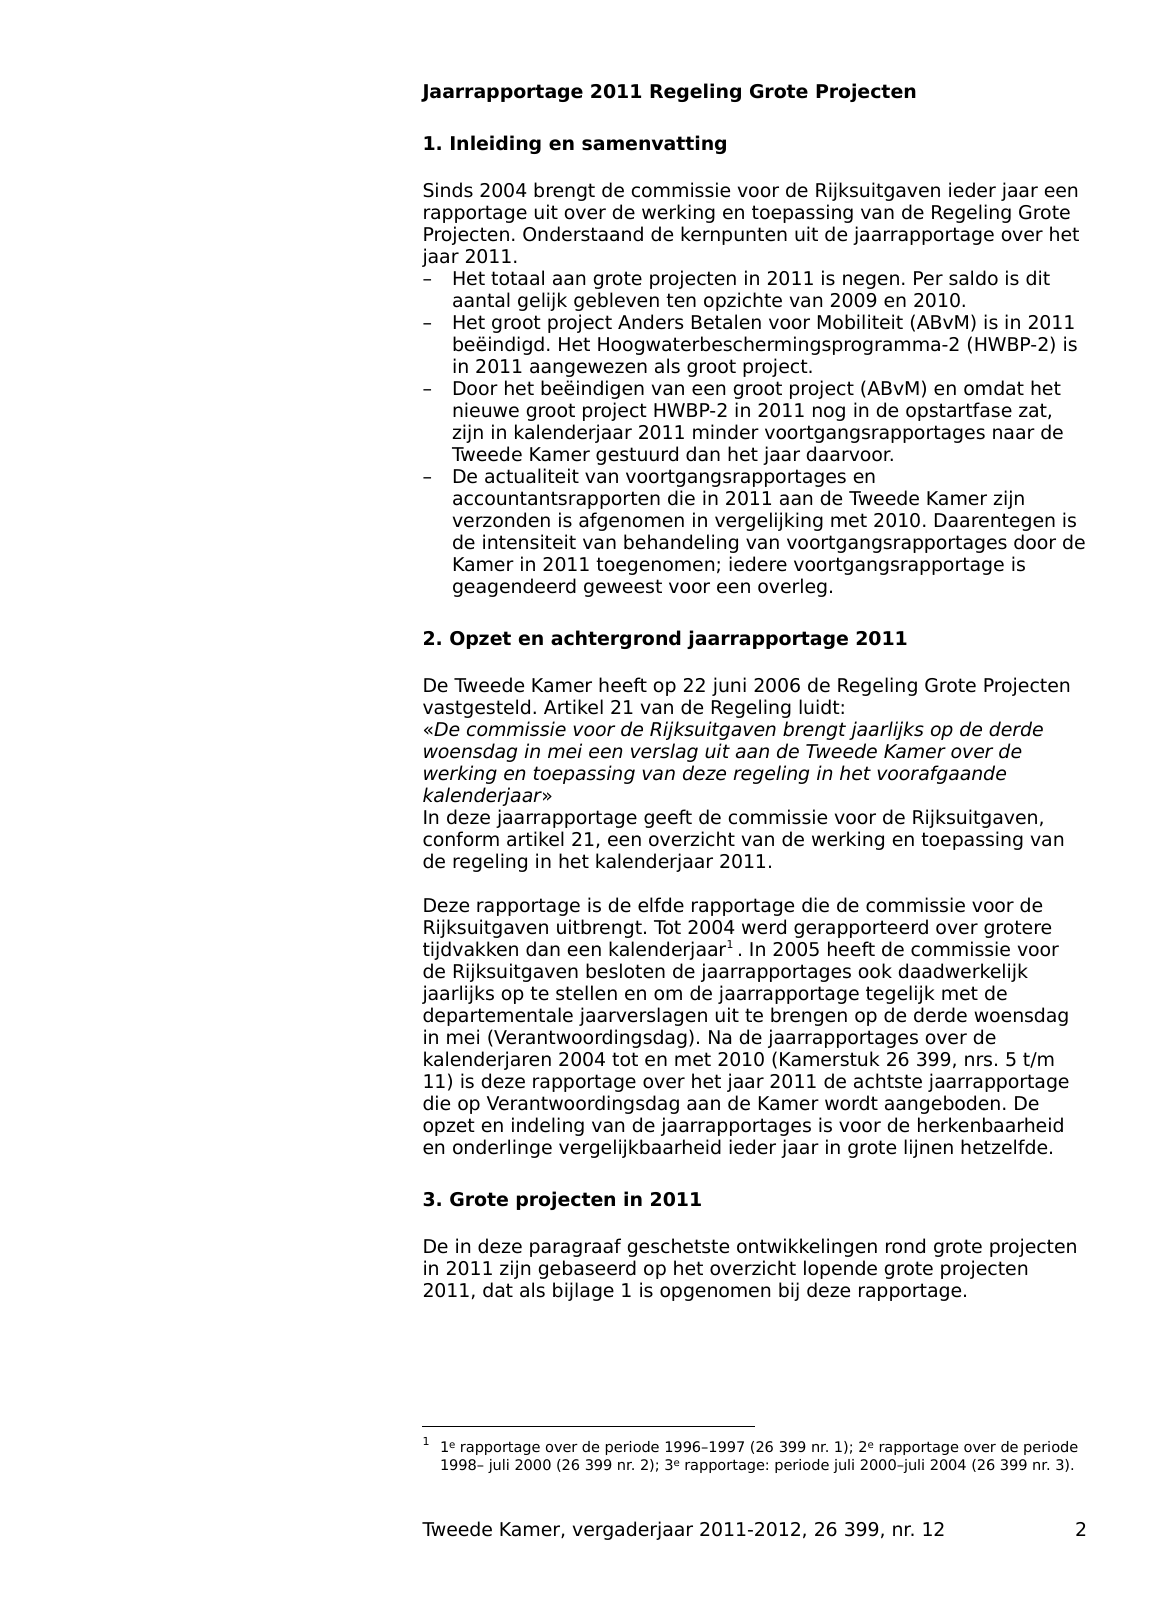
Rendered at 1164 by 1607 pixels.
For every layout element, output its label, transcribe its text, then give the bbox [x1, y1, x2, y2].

text – Het groot project Anders Betalen voor Mobiliteit (ABvM) is in 2011 beëindigd. Het Hoogwaterbeschermingsprogramma-2 (HWBP-2) is in 2011 aangewezen als groot project. [422, 312, 1087, 378]
subtitle 2. Opzet en achtergrond jaarrapportage 2011 [422, 628, 1087, 650]
subtitle 1. Inleiding en samenvatting [422, 133, 1087, 155]
subtitle 3. Grote projecten in 2011 [422, 1188, 1087, 1211]
text Deze rapportage is de elfde rapportage die de commissie voor de Rijksuitgaven uitbrengt. Tot 2004 werd gerapporteerd over grotere tijdvakken dan een kalenderjaar. In 2005 heeft de commissie voor de Rijksuitgaven besloten de jaarrapportages ook daadwerkelijk jaarlijks op te stellen en om de jaarrapportage tegelijk met de departementale jaarverslagen uit te brengen op de derde woensdag in mei (Verantwoordingsdag). Na de jaarrapportages over de kalenderjaren 2004 tot en met 2010 (Kamerstuk 26 399, nrs. 5 t/m 11) is deze rapportage over het jaar 2011 de achtste jaarrapportage die op Verantwoordingsdag aan de Kamer wordt aangeboden. De opzet en indeling van de jaarrapportages is voor de herkenbaarheid en onderlinge vergelijkbaarheid ieder jaar in grote lijnen hetzelfde. [422, 895, 1087, 1158]
text – Door het beëindigen van een groot project (ABvM) en omdat het nieuwe groot project HWBP-2 in 2011 nog in de opstartfase zat, zijn in kalenderjaar 2011 minder voortgangsrapportages naar de Tweede Kamer gestuurd dan het jaar daarvoor. [422, 378, 1087, 466]
text Sinds 2004 brengt de commissie voor de Rijksuitgaven ieder jaar een rapportage uit over de werking en toepassing van de Regeling Grote Projecten. Onderstaand de kernpunten uit de jaarrapportage over het jaar 2011. [422, 180, 1087, 268]
subtitle Jaarrapportage 2011 Regeling Grote Projecten [422, 81, 1087, 103]
text – De actualiteit van voortgangsrapportages en accountantsrapporten die in 2011 aan de Tweede Kamer zijn verzonden is afgenomen in vergelijking met 2010. Daarentegen is de intensiteit van behandeling van voortgangsrapportages door de Kamer in 2011 toegenomen; iedere voortgangsrapportage is geagendeerd geweest voor een overleg. [422, 466, 1087, 598]
text De Tweede Kamer heeft op 22 juni 2006 de Regeling Grote Projecten vastgesteld. Artikel 21 van de Regeling luidt: [422, 675, 1087, 719]
text 1e rapportage over de periode 1996–1997 (26 399 nr. 1); 2e rapportage over de periode 1998– juli 2000 (26 399 nr. 2); 3e rapportage: periode juli 2000–juli 2004 (26 399 nr. 3). [422, 1435, 1087, 1474]
text De in deze paragraaf geschetste ontwikkelingen rond grote projecten in 2011 zijn gebaseerd op het overzicht lopende grote projecten 2011, dat als bijlage 1 is opgenomen bij deze rapportage. [422, 1236, 1087, 1301]
text – Het totaal aan grote projecten in 2011 is negen. Per saldo is dit aantal gelijk gebleven ten opzichte van 2009 en 2010. [422, 268, 1087, 312]
text «De commissie voor de Rijksuitgaven brengt jaarlijks op de derde woensdag in mei een verslag uit aan de Tweede Kamer over de werking en toepassing van deze regeling in het voorafgaande kalenderjaar» [422, 719, 1087, 807]
text In deze jaarrapportage geeft de commissie voor de Rijksuitgaven, conform artikel 21, een overzicht van de werking en toepassing van de regeling in het kalenderjaar 2011. [422, 807, 1087, 873]
